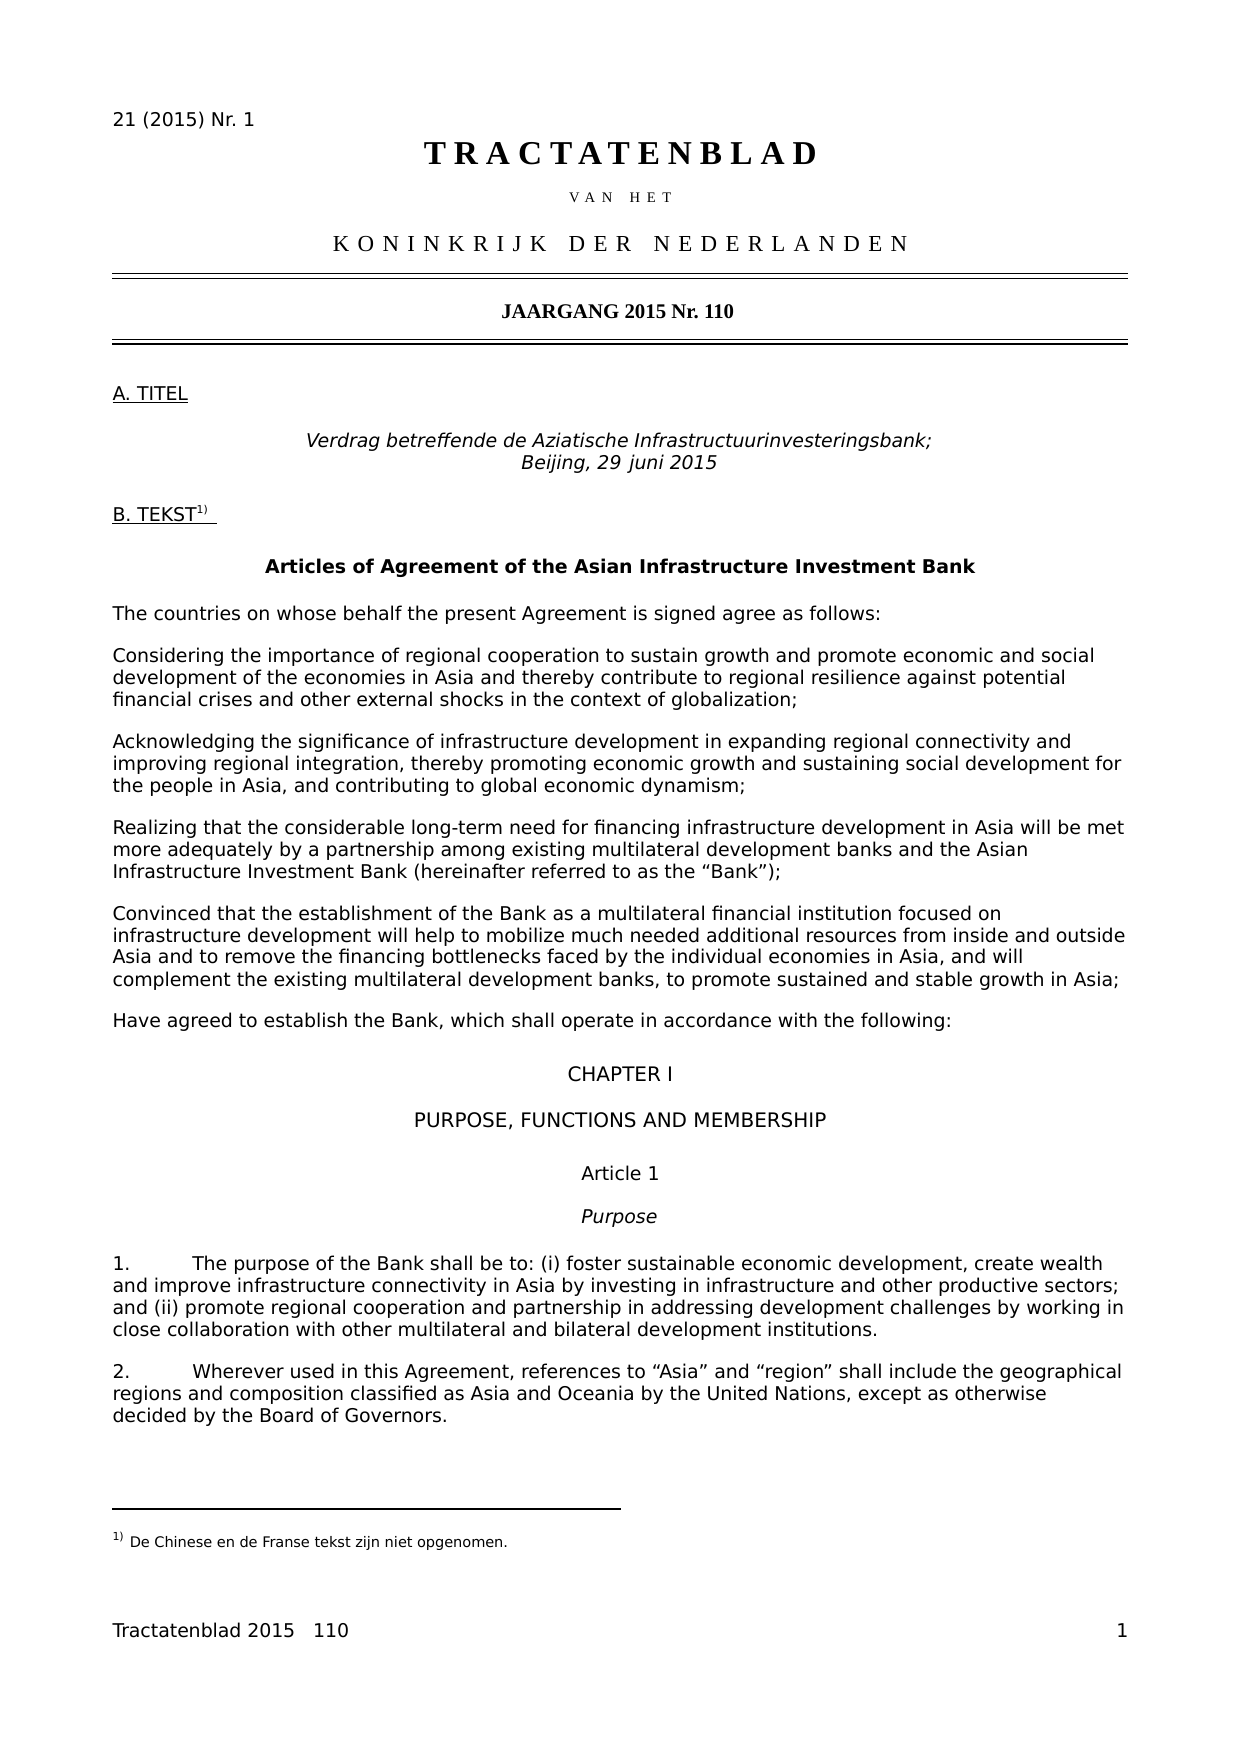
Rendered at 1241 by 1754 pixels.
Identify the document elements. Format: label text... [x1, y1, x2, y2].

text Considering the importance of regional cooperation to sustain growth and promote economic and social development of the economies in Asia and thereby contribute to regional resilience against potential financial crises and other external shocks in the context of globalization; [112, 645, 1128, 711]
subtitle CHAPTER I PURPOSE, FUNCTIONS AND MEMBERSHIP [112, 1062, 1128, 1132]
subtitle B. TEKST [112, 504, 1128, 526]
subtitle Article 1 Purpose [112, 1162, 1128, 1228]
text JAARGANG 2015 Nr. 110 [112, 299, 1128, 323]
subtitle A. TITEL [112, 383, 1128, 405]
text The countries on whose behalf the present Agreement is signed agree as follows: [112, 603, 1128, 625]
text Beijing, 29 juni 2015 [112, 452, 1128, 474]
text 1. The purpose of the Bank shall be to: (i) foster sustainable economic development, create wealth and improve infrastructure connectivity in Asia by investing in infrastructure and other productive sectors; and (ii) promote regional cooperation and partnership in addressing development challenges by working in close collaboration with other multilateral and bilateral development institutions. [112, 1253, 1128, 1341]
subtitle Articles of Agreement of the Asian Infrastructure Investment Bank [112, 556, 1128, 578]
text KONINKRIJK DER NEDERLANDEN [112, 229, 1128, 256]
text Acknowledging the significance of infrastructure development in expanding regional connectivity and improving regional integration, thereby promoting economic growth and sustaining social development for the people in Asia, and contributing to global economic dynamism; [112, 731, 1128, 797]
text De Chinese en de Franse tekst zijn niet opgenomen. [112, 1530, 1128, 1552]
text Have agreed to establish the Bank, which shall operate in accordance with the following: [112, 1010, 1128, 1032]
text Realizing that the considerable long-term need for financing infrastructure development in Asia will be met more adequately by a partnership among existing multilateral development banks and the Asian Infrastructure Investment Bank (hereinafter referred to as the “Bank”); [112, 817, 1128, 882]
text 2. Wherever used in this Agreement, references to “Asia” and “region” shall include the geographical regions and composition classified as Asia and Oceania by the United Nations, except as otherwise decided by the Board of Governors. [112, 1361, 1128, 1427]
text Convinced that the establishment of the Bank as a multilateral financial institution focused on infrastructure development will help to mobilize much needed additional resources from inside and outside Asia and to remove the financing bottlenecks faced by the individual economies in Asia, and will complement the existing multilateral development banks, to promote sustained and stable growth in Asia; [112, 902, 1128, 990]
text 21 (2015) Nr. 1 [112, 109, 1128, 131]
text VAN HET [112, 189, 1128, 206]
text TRACTATENBLAD [112, 133, 1128, 172]
text Verdrag betreffende de Aziatische Infrastructuurinvesteringsbank; [112, 430, 1128, 452]
